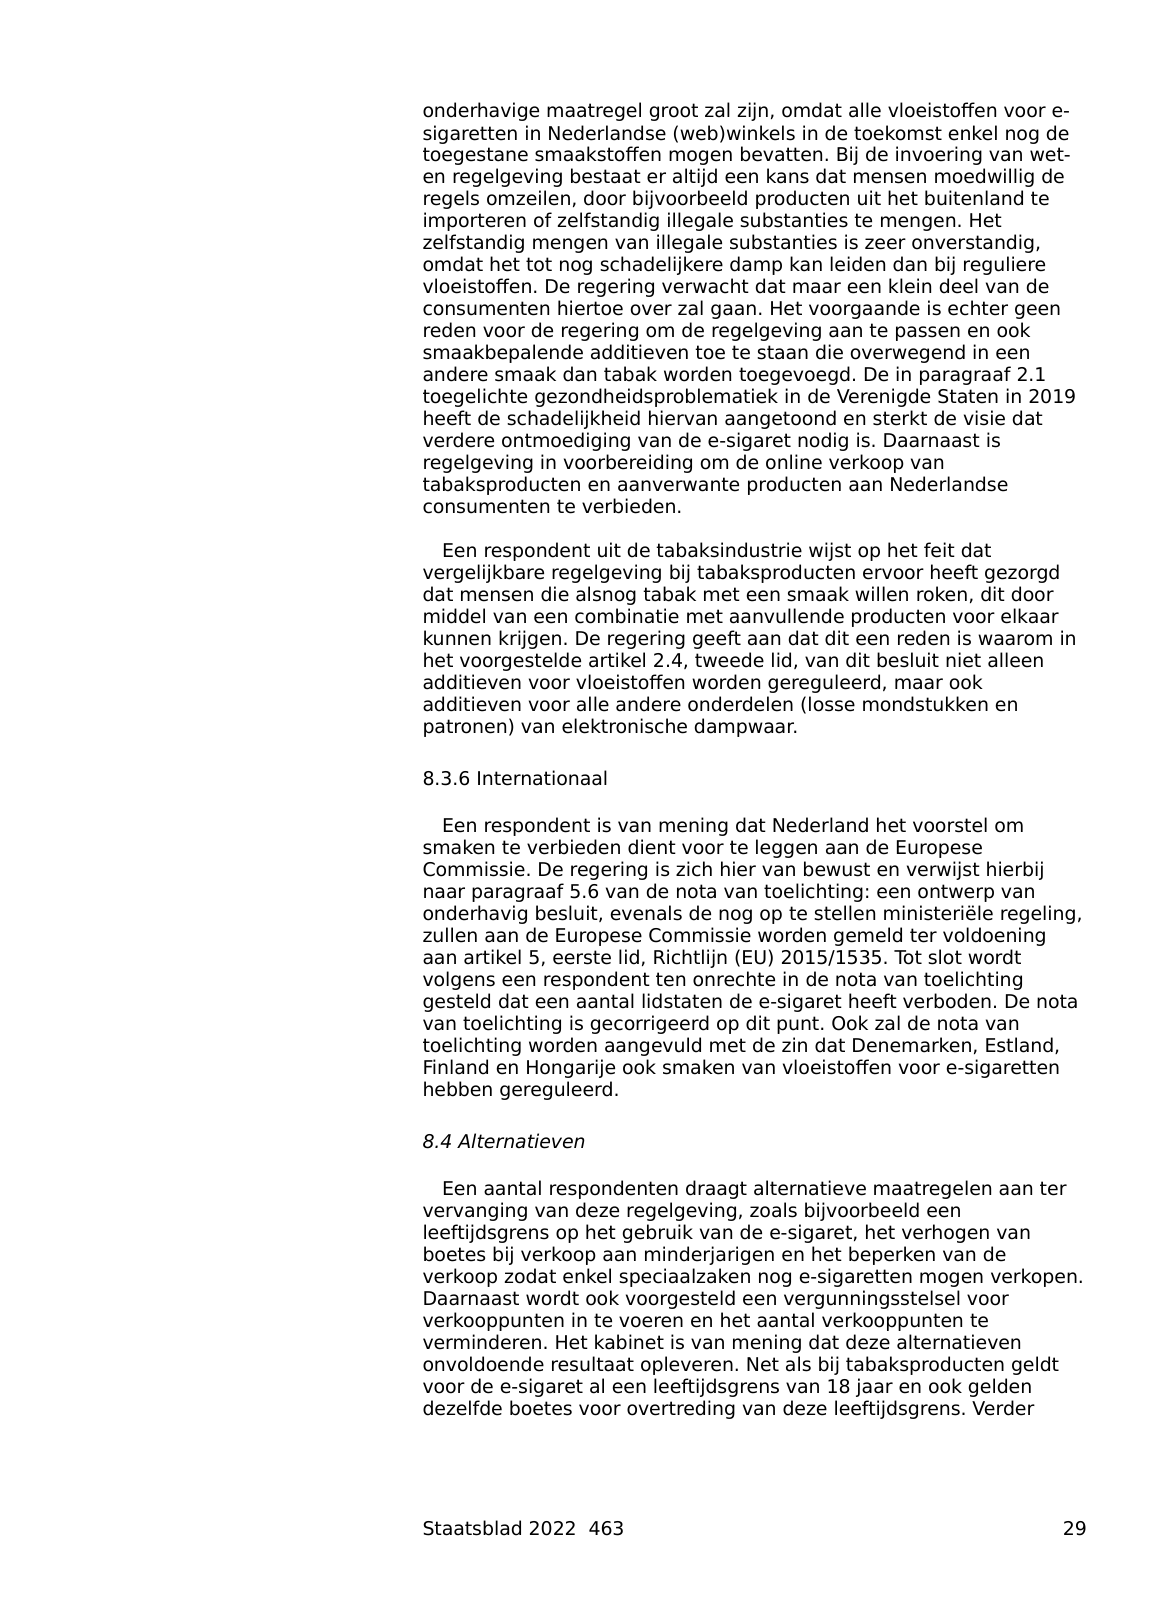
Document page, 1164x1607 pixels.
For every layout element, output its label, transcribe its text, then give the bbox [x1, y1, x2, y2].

text Een aantal respondenten draagt alternatieve maatregelen aan ter vervanging van deze regelgeving, zoals bijvoorbeeld een leeftijdsgrens op het gebruik van de e-sigaret, het verhogen van boetes bij verkoop aan minderjarigen en het beperken van de verkoop zodat enkel speciaalzaken nog e-sigaretten mogen verkopen. Daarnaast wordt ook voorgesteld een vergunningsstelsel voor verkooppunten in te voeren en het aantal verkooppunten te verminderen. Het kabinet is van mening dat deze alternatieven onvoldoende resultaat opleveren. Net als bij tabaksproducten geldt voor de e-sigaret al een leeftijdsgrens van 18 jaar en ook gelden dezelfde boetes voor overtreding van deze leeftijdsgrens. Verder [422, 1178, 1087, 1419]
text Een respondent is van mening dat Nederland het voorstel om smaken te verbieden dient voor te leggen aan de Europese Commissie. De regering is zich hier van bewust en verwijst hierbij naar paragraaf 5.6 van de nota van toelichting: een ontwerp van onderhavig besluit, evenals de nog op te stellen ministeriële regeling, zullen aan de Europese Commissie worden gemeld ter voldoening aan artikel 5, eerste lid, Richtlijn (EU) 2015/1535. Tot slot wordt volgens een respondent ten onrechte in de nota van toelichting gesteld dat een aantal lidstaten de e-sigaret heeft verboden. De nota van toelichting is gecorrigeerd op dit punt. Ook zal de nota van toelichting worden aangevuld met de zin dat Denemarken, Estland, Finland en Hongarije ook smaken van vloeistoffen voor e-sigaretten hebben gereguleerd. [422, 815, 1087, 1101]
text onderhavige maatregel groot zal zijn, omdat alle vloeistoffen voor e-sigaretten in Nederlandse (web)winkels in de toekomst enkel nog de toegestane smaakstoffen mogen bevatten. Bij de invoering van wet- en regelgeving bestaat er altijd een kans dat mensen moedwillig de regels omzeilen, door bijvoorbeeld producten uit het buitenland te importeren of zelfstandig illegale substanties te mengen. Het zelfstandig mengen van illegale substanties is zeer onverstandig, omdat het tot nog schadelijkere damp kan leiden dan bij reguliere vloeistoffen. De regering verwacht dat maar een klein deel van de consumenten hiertoe over zal gaan. Het voorgaande is echter geen reden voor de regering om de regelgeving aan te passen en ook smaakbepalende additieven toe te staan die overwegend in een andere smaak dan tabak worden toegevoegd. De in paragraaf 2.1 toegelichte gezondheidsproblematiek in de Verenigde Staten in 2019 heeft de schadelijkheid hiervan aangetoond en sterkt de visie dat verdere ontmoediging van de e-sigaret nodig is. Daarnaast is regelgeving in voorbereiding om de online verkoop van tabaksproducten en aanverwante producten aan Nederlandse consumenten te verbieden. [422, 100, 1087, 518]
text Een respondent uit de tabaksindustrie wijst op het feit dat vergelijkbare regelgeving bij tabaksproducten ervoor heeft gezorgd dat mensen die alsnog tabak met een smaak willen roken, dit door middel van een combinatie met aanvullende producten voor elkaar kunnen krijgen. De regering geeft aan dat dit een reden is waarom in het voorgestelde artikel 2.4, tweede lid, van dit besluit niet alleen additieven voor vloeistoffen worden gereguleerd, maar ook additieven voor alle andere onderdelen (losse mondstukken en patronen) van elektronische dampwaar. [422, 540, 1087, 738]
subtitle 8.3.6 Internationaal [422, 768, 1087, 790]
subtitle 8.4 Alternatieven [422, 1131, 1087, 1153]
